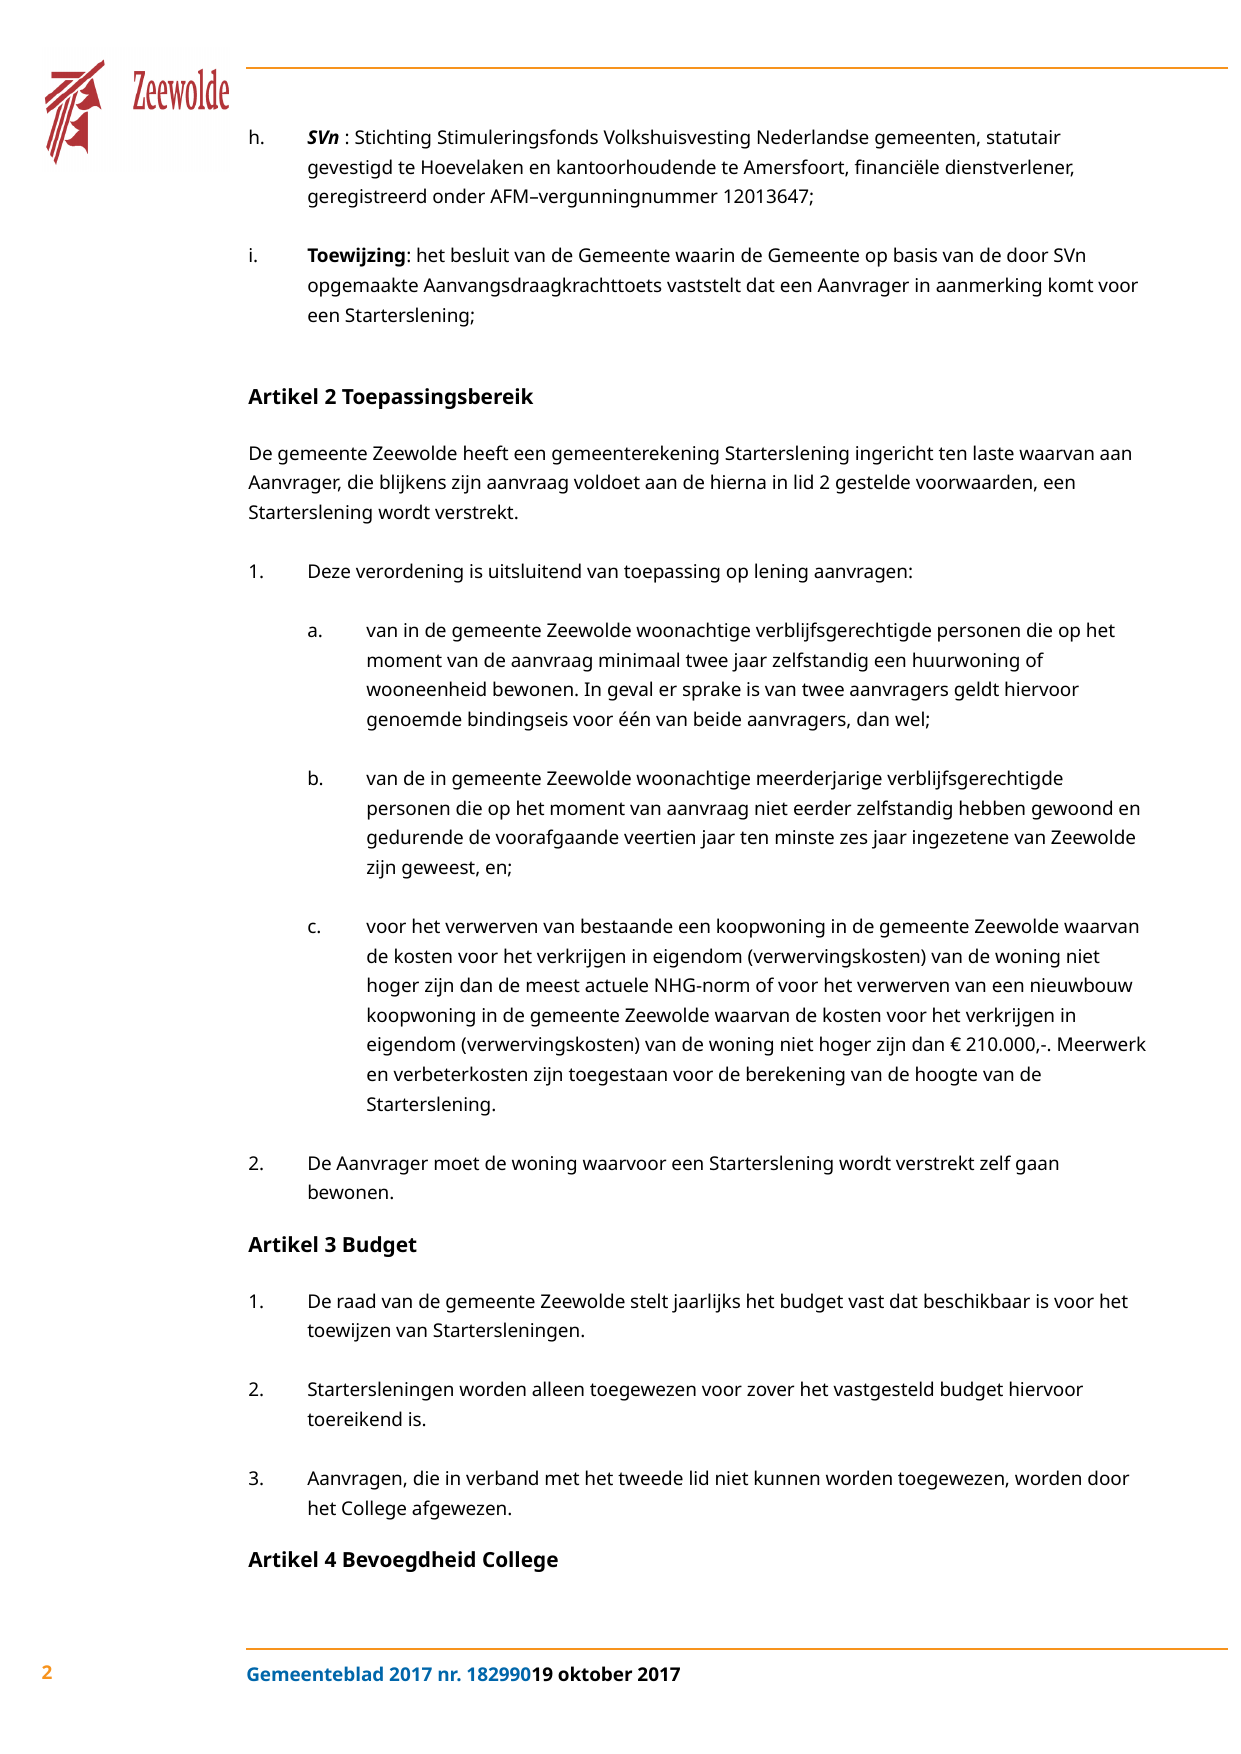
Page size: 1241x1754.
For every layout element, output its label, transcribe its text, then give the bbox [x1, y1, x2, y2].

text Artikel 4 Bevoegdheid College [248, 1545, 1152, 1574]
list SVn : Stichting Stimuleringsfonds Volkshuisvesting Nederlandse gemeenten, statutair gevestigd te Hoevelaken en kantoorhoudende te Amersfoort, financiële dienstverlener, geregistreerd onder AFM–vergunningnummer 12013647; [248, 124, 1152, 209]
list Toewijzing: het besluit van de Gemeente waarin de Gemeente op basis van de door SVn opgemaakte Aanvangsdraagkrachttoets vaststelt dat een Aanvrager in aanmerking komt voor een Starterslening; [248, 243, 1152, 328]
list van de in gemeente Zeewolde woonachtige meerderjarige verblijfsgerechtigde personen die op het moment van aanvraag niet eerder zelfstandig hebben gewoond en gedurende de voorafgaande veertien jaar ten minste zes jaar ingezetene van Zeewolde zijn geweest, en; [307, 765, 1152, 880]
text De gemeente Zeewolde heeft een gemeenterekening Starterslening ingericht ten laste waarvan aan Aanvrager, die blijkens zijn aanvraag voldoet aan de hierna in lid 2 gestelde voorwaarden, een Starterslening wordt verstrekt. [248, 440, 1152, 525]
text Artikel 3 Budget [248, 1230, 1152, 1258]
list De Aanvrager moet de woning waarvoor een Starterslening wordt verstrekt zelf gaan bewonen. [248, 1150, 1152, 1205]
picture [41, 47, 231, 172]
list voor het verwerven van bestaande een koopwoning in de gemeente Zeewolde waarvan de kosten voor het verkrijgen in eigendom (verwervingskosten) van de woning niet hoger zijn dan de meest actuele NHG-norm of voor het verwerven van een nieuwbouw koopwoning in de gemeente Zeewolde waarvan de kosten voor het verkrijgen in eigendom (verwervingskosten) van de woning niet hoger zijn dan € 210.000,-. Meerwerk en verbeterkosten zijn toegestaan voor de berekening van de hoogte van de Starterslening. [307, 913, 1152, 1116]
list Deze verordening is uitsluitend van toepassing op lening aanvragen: [248, 558, 1152, 584]
list van in de gemeente Zeewolde woonachtige verblijfsgerechtigde personen die op het moment van de aanvraag minimaal twee jaar zelfstandig een huurwoning of wooneenheid bewonen. In geval er sprake is van twee aanvragers geldt hiervoor genoemde bindingseis voor één van beide aanvragers, dan wel; [307, 617, 1152, 732]
list Startersleningen worden alleen toegewezen voor zover het vastgesteld budget hiervoor toereikend is. [248, 1377, 1152, 1432]
text Artikel 2 Toepassingsbereik [248, 382, 1152, 410]
list De raad van de gemeente Zeewolde stelt jaarlijks het budget vast dat beschikbaar is voor het toewijzen van Startersleningen. [248, 1288, 1152, 1343]
list Aanvragen, die in verband met het tweede lid niet kunnen worden toegewezen, worden door het College afgewezen. [248, 1465, 1152, 1521]
